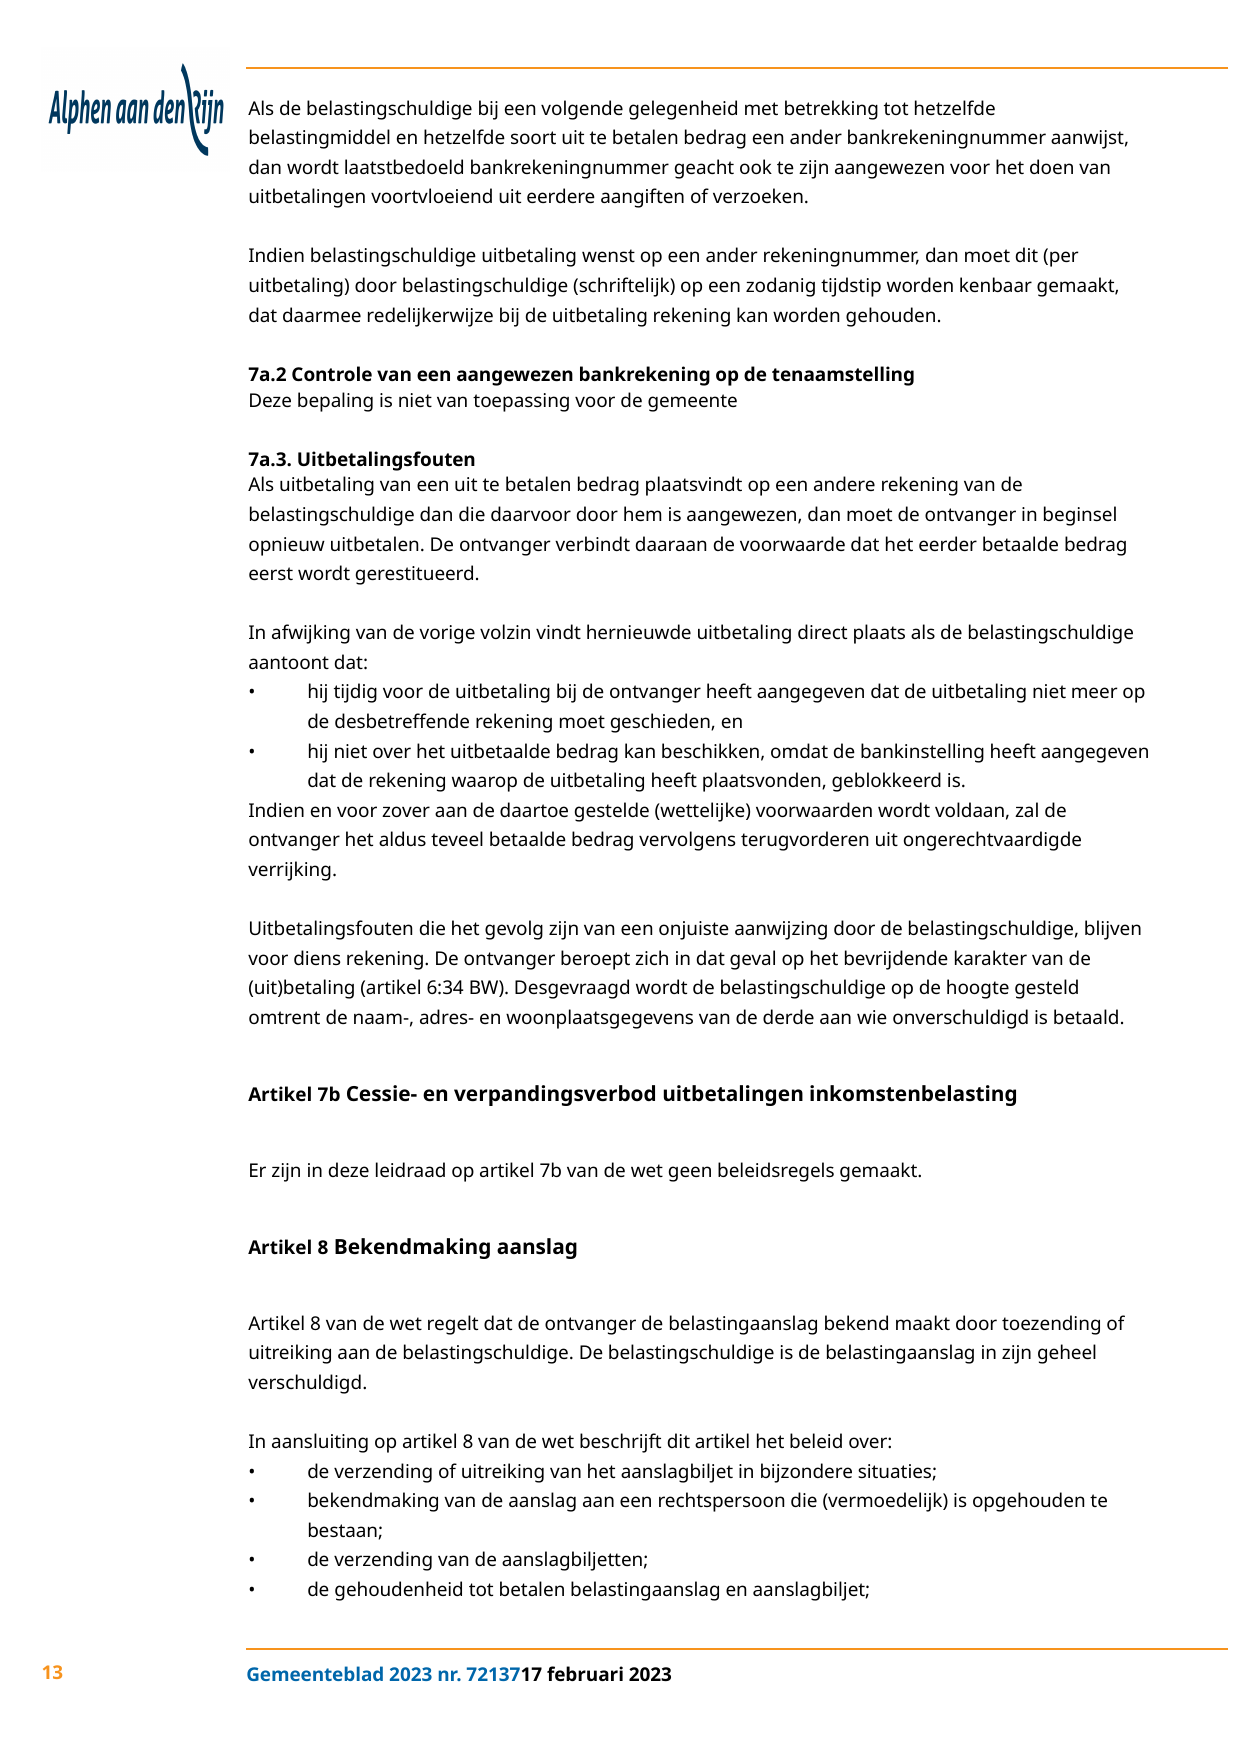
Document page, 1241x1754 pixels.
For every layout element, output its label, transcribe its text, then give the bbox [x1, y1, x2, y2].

text verrijking. [248, 856, 1152, 882]
text aantoont dat: [248, 649, 1152, 675]
picture [41, 47, 231, 172]
text In aansluiting op artikel 8 van de wet beschrijft dit artikel het beleid over: [248, 1428, 1152, 1454]
text Artikel 7b Cessie- en verpandingsverbod uitbetalingen inkomstenbelasting [248, 1079, 1152, 1108]
text Indien belastingschuldige uitbetaling wenst op een ander rekeningnummer, dan moet dit (per uitbetaling) door belastingschuldige (schriftelijk) op een zodanig tijdstip worden kenbaar gemaakt, dat daarmee redelijkerwijze bij de uitbetaling rekening kan worden gehouden. [248, 243, 1152, 328]
text voor diens rekening. De ontvanger beroept zich in dat geval op het bevrijdende karakter van de [248, 945, 1152, 971]
list de verzending of uitreiking van het aanslagbiljet in bijzondere situaties; [248, 1458, 1152, 1484]
text In afwijking van de vorige volzin vindt hernieuwde uitbetaling direct plaats als de belastingschuldige [248, 619, 1152, 645]
text belastingschuldige dan die daarvoor door hem is aangewezen, dan moet de ontvanger in beginsel [248, 501, 1152, 527]
text Artikel 8 van de wet regelt dat de ontvanger de belastingaanslag bekend maakt door toezending of [248, 1310, 1152, 1336]
text uitbetalingen voortvloeiend uit eerdere aangiften of verzoeken. [248, 183, 1152, 209]
text uitreiking aan de belastingschuldige. De belastingschuldige is de belastingaanslag in zijn geheel [248, 1339, 1152, 1365]
text omtrent de naam-, adres- en woonplaatsgegevens van de derde aan wie onverschuldigd is betaald. [248, 1004, 1152, 1030]
text ontvanger het aldus teveel betaalde bedrag vervolgens terugvorderen uit ongerechtvaardigde [248, 827, 1152, 852]
text Artikel 8 Bekendmaking aanslag [248, 1232, 1152, 1261]
text verschuldigd. [248, 1369, 1152, 1395]
list hij niet over het uitbetaalde bedrag kan beschikken, omdat de bankinstelling heeft aangegeven dat de rekening waarop de uitbetaling heeft plaatsvonden, geblokkeerd is. [248, 738, 1152, 793]
text Als uitbetaling van een uit te betalen bedrag plaatsvindt op een andere rekening van de [248, 472, 1152, 497]
text Indien en voor zover aan de daartoe gestelde (wettelijke) voorwaarden wordt voldaan, zal de [248, 797, 1152, 823]
text Er zijn in deze leidraad op artikel 7b van de wet geen beleidsregels gemaakt. [248, 1157, 1152, 1183]
text Deze bepaling is niet van toepassing voor de gemeente [248, 387, 1152, 412]
text 7a.3. Uitbetalingsfouten [248, 446, 1152, 472]
text opnieuw uitbetalen. De ontvanger verbindt daaraan de voorwaarde dat het eerder betaalde bedrag [248, 531, 1152, 557]
text Uitbetalingsfouten die het gevolg zijn van een onjuiste aanwijzing door de belastingschuldige, blijven [248, 915, 1152, 941]
text eerst wordt gerestitueerd. [248, 560, 1152, 586]
text dan wordt laatstbedoeld bankrekeningnummer geacht ook te zijn aangewezen voor het doen van [248, 154, 1152, 180]
list de verzending van de aanslagbiljetten; [248, 1547, 1152, 1572]
text (uit)betaling (artikel 6:34 BW). Desgevraagd wordt de belastingschuldige op de hoogte gesteld [248, 974, 1152, 1000]
list hij tijdig voor de uitbetaling bij de ontvanger heeft aangegeven dat de uitbetaling niet meer op de desbetreffende rekening moet geschieden, en [248, 679, 1152, 734]
list de gehoudenheid tot betalen belastingaanslag en aanslagbiljet; [248, 1576, 1152, 1602]
text Als de belastingschuldige bij een volgende gelegenheid met betrekking tot hetzelfde [248, 95, 1152, 121]
text belastingmiddel en hetzelfde soort uit te betalen bedrag een ander bankrekeningnummer aanwijst, [248, 124, 1152, 150]
list bekendmaking van de aanslag aan een rechtspersoon die (vermoedelijk) is opgehouden te bestaan; [248, 1487, 1152, 1543]
text 7a.2 Controle van een aangewezen bankrekening op de tenaamstelling [248, 361, 1152, 387]
